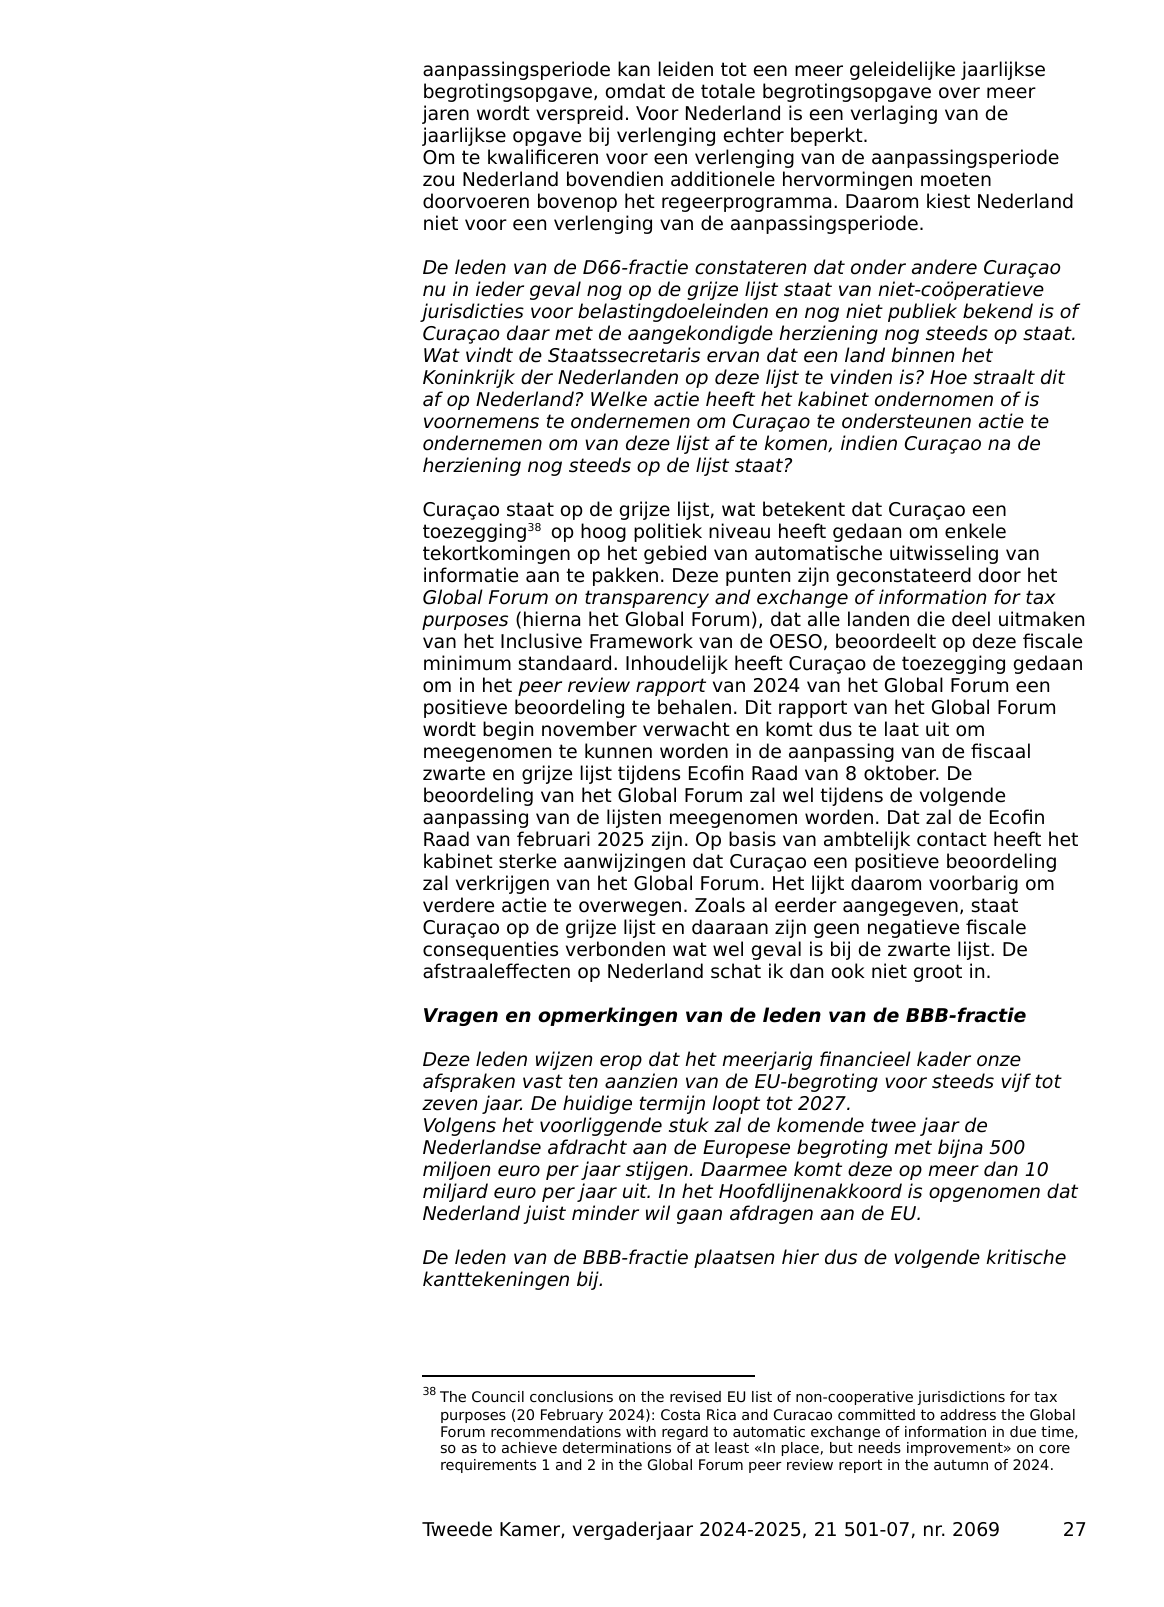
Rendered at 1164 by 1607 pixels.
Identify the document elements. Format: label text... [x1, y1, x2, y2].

text aanpassingsperiode kan leiden tot een meer geleidelijke jaarlijkse begrotingsopgave, omdat de totale begrotingsopgave over meer jaren wordt verspreid. Voor Nederland is een verlaging van de jaarlijkse opgave bij verlenging echter beperkt. [422, 59, 1087, 147]
text The Council conclusions on the revised EU list of non-cooperative jurisdictions for tax purposes (20 February 2024): Costa Rica and Curacao committed to address the Global Forum recommendations with regard to automatic exchange of information in due time, so as to achieve determinations of at least «In place, but needs improvement» on core requirements 1 and 2 in the Global Forum peer review report in the autumn of 2024. [422, 1385, 1087, 1474]
text De leden van de BBB-fractie plaatsen hier dus de volgende kritische kanttekeningen bij. [422, 1247, 1087, 1291]
text De leden van de D66-fractie constateren dat onder andere Curaçao nu in ieder geval nog op de grijze lijst staat van niet-coöperatieve jurisdicties voor belastingdoeleinden en nog niet publiek bekend is of Curaçao daar met de aangekondigde herziening nog steeds op staat. Wat vindt de Staatssecretaris ervan dat een land binnen het Koninkrijk der Nederlanden op deze lijst te vinden is? Hoe straalt dit af op Nederland? Welke actie heeft het kabinet ondernomen of is voornemens te ondernemen om Curaçao te ondersteunen actie te ondernemen om van deze lijst af te komen, indien Curaçao na de herziening nog steeds op de lijst staat? [422, 257, 1087, 477]
text Volgens het voorliggende stuk zal de komende twee jaar de Nederlandse afdracht aan de Europese begroting met bijna 500 miljoen euro per jaar stijgen. Daarmee komt deze op meer dan 10 miljard euro per jaar uit. In het Hoofdlijnenakkoord is opgenomen dat Nederland juist minder wil gaan afdragen aan de EU. [422, 1115, 1087, 1225]
text Deze leden wijzen erop dat het meerjarig financieel kader onze afspraken vast ten aanzien van de EU-begroting voor steeds vijf tot zeven jaar. De huidige termijn loopt tot 2027. [422, 1049, 1087, 1115]
text Om te kwalificeren voor een verlenging van de aanpassingsperiode zou Nederland bovendien additionele hervormingen moeten doorvoeren bovenop het regeerprogramma. Daarom kiest Nederland niet voor een verlenging van de aanpassingsperiode. [422, 147, 1087, 235]
text Curaçao staat op de grijze lijst, wat betekent dat Curaçao een toezegging op hoog politiek niveau heeft gedaan om enkele tekortkomingen op het gebied van automatische uitwisseling van informatie aan te pakken. Deze punten zijn geconstateerd door het Global Forum on transparency and exchange of information for tax purposes (hierna het Global Forum), dat alle landen die deel uitmaken van het Inclusive Framework van de OESO, beoordeelt op deze fiscale minimum standaard. Inhoudelijk heeft Curaçao de toezegging gedaan om in het peer review rapport van 2024 van het Global Forum een positieve beoordeling te behalen. Dit rapport van het Global Forum wordt begin november verwacht en komt dus te laat uit om meegenomen te kunnen worden in de aanpassing van de fiscaal zwarte en grijze lijst tijdens Ecofin Raad van 8 oktober. De beoordeling van het Global Forum zal wel tijdens de volgende aanpassing van de lijsten meegenomen worden. Dat zal de Ecofin Raad van februari 2025 zijn. Op basis van ambtelijk contact heeft het kabinet sterke aanwijzingen dat Curaçao een positieve beoordeling zal verkrijgen van het Global Forum. Het lijkt daarom voorbarig om verdere actie te overwegen. Zoals al eerder aangegeven, staat Curaçao op de grijze lijst en daaraan zijn geen negatieve fiscale consequenties verbonden wat wel geval is bij de zwarte lijst. De afstraaleffecten op Nederland schat ik dan ook niet groot in. [422, 499, 1087, 983]
subtitle Vragen en opmerkingen van de leden van de BBB-fractie [422, 1005, 1087, 1027]
